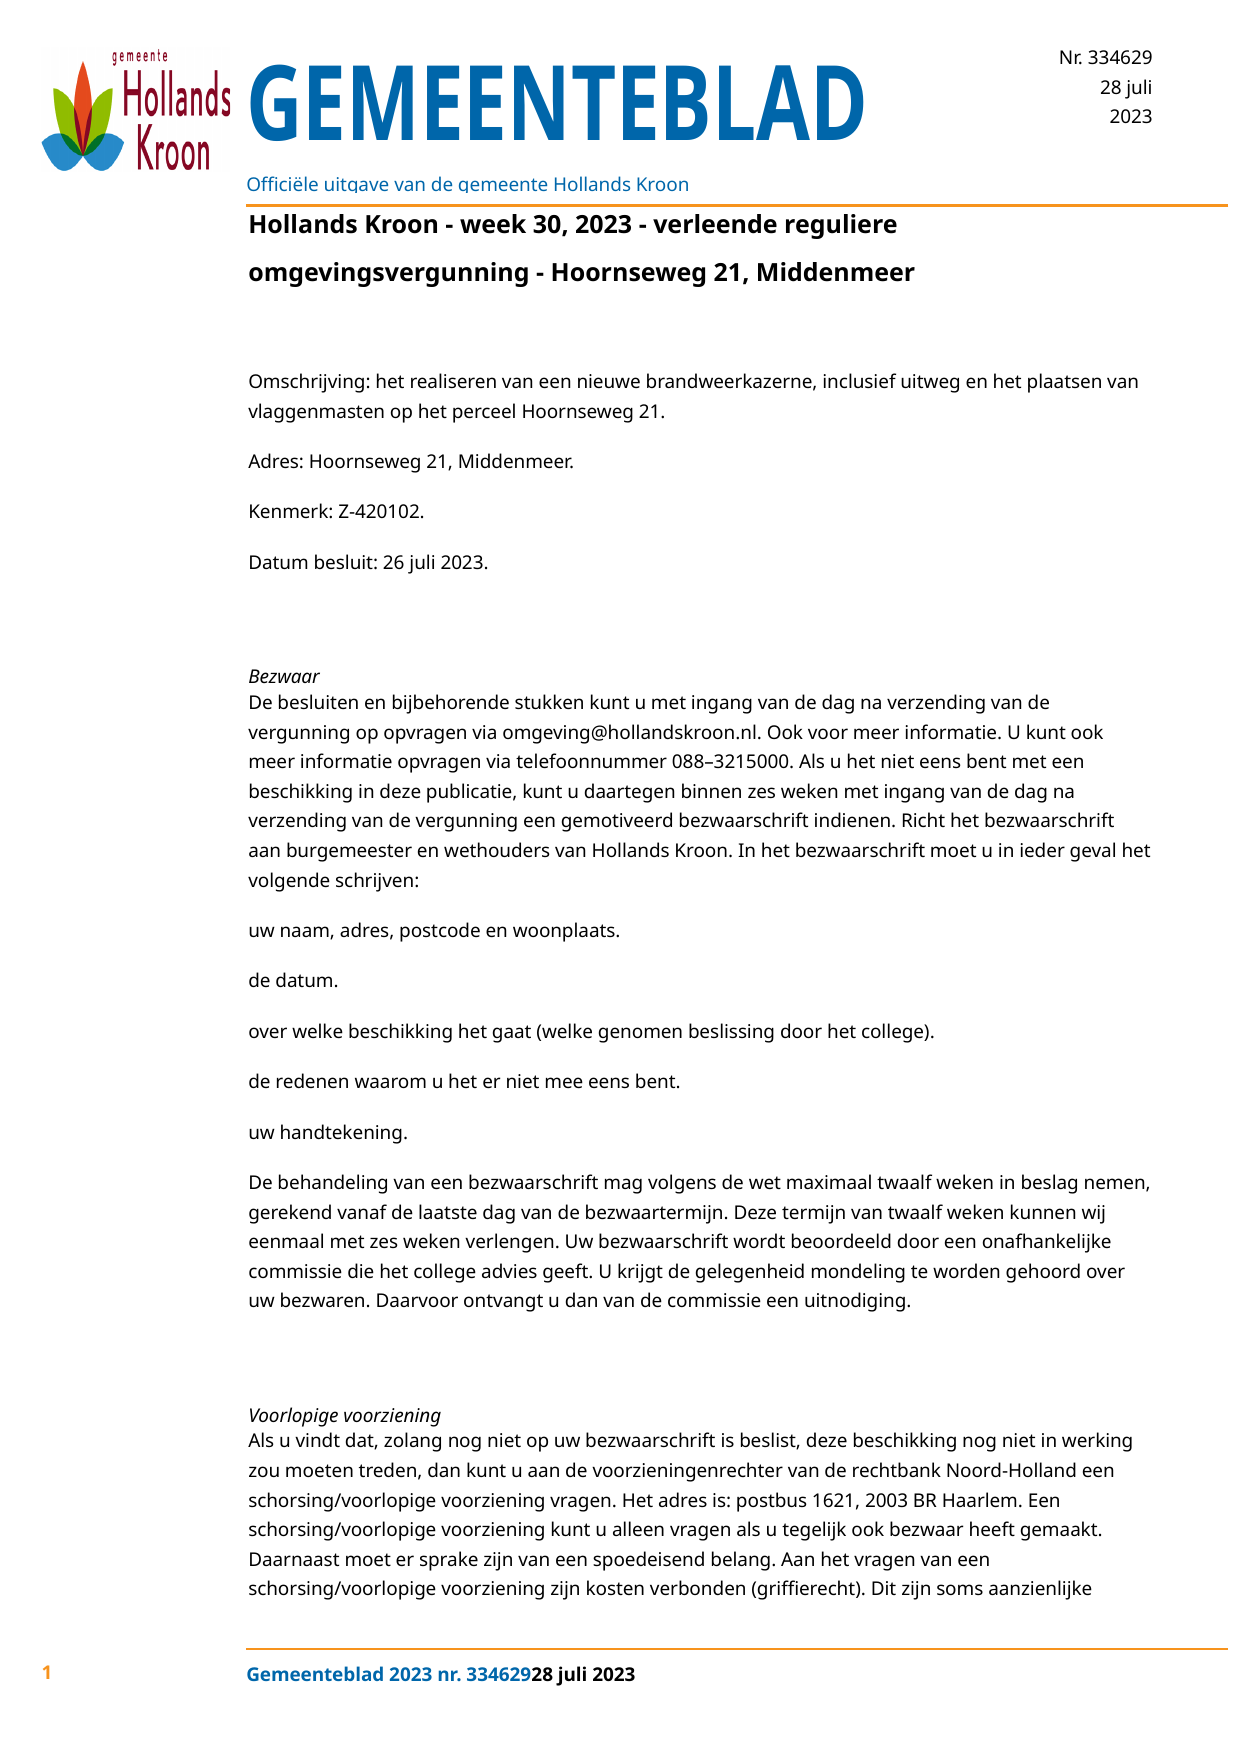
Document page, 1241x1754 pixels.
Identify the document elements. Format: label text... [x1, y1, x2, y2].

text uw handtekening. [248, 1119, 1152, 1144]
text Voorlopige voorziening [248, 1402, 1152, 1428]
text uw naam, adres, postcode en woonplaats. [248, 917, 1152, 943]
text Hollands Kroon - week 30, 2023 - verleende reguliere omgevingsvergunning - Hoornseweg 21, Middenmeer [248, 207, 1152, 288]
text Als u vindt dat, zolang nog niet op uw bezwaarschrift is beslist, deze beschikking nog niet in werking zou moeten treden, dan kunt u aan de voorzieningenrechter van de rechtbank Noord-Holland een schorsing/voorlopige voorziening vragen. Het adres is: postbus 1621, 2003 BR Haarlem. Een schorsing/voorlopige voorziening kunt u alleen vragen als u tegelijk ook bezwaar heeft gemaakt. Daarnaast moet er sprake zijn van een spoedeisend belang. Aan het vragen van een schorsing/voorlopige voorziening zijn kosten verbonden (griffierecht). Dit zijn soms aanzienlijke [248, 1428, 1152, 1601]
text Datum besluit: 26 juli 2023. [248, 549, 1152, 575]
text Omschrijving: het realiseren van een nieuwe brandweerkazerne, inclusief uitweg en het plaatsen van vlaggenmasten op het perceel Hoornseweg 21. [248, 368, 1152, 424]
text Adres: Hoornseweg 21, Middenmeer. [248, 448, 1152, 474]
text Bezwaar [248, 663, 1152, 689]
text Kenmerk: Z-420102. [248, 499, 1152, 524]
text de redenen waarom u het er niet mee eens bent. [248, 1068, 1152, 1094]
text over welke beschikking het gaat (welke genomen beslissing door het college). [248, 1018, 1152, 1044]
text de datum. [248, 968, 1152, 993]
picture [41, 47, 231, 172]
text De behandeling van een bezwaarschrift mag volgens de wet maximaal twaalf weken in beslag nemen, gerekend vanaf de laatste dag van de bezwaartermijn. Deze termijn van twaalf weken kunnen wij eenmaal met zes weken verlengen. Uw bezwaarschrift wordt beoordeeld door een onafhankelijke commissie die het college advies geeft. U krijgt de gelegenheid mondeling te worden gehoord over uw bezwaren. Daarvoor ontvangt u dan van de commissie een uitnodiging. [248, 1169, 1152, 1313]
text De besluiten en bijbehorende stukken kunt u met ingang van de dag na verzending van de vergunning op opvragen via omgeving@hollandskroon.nl. Ook voor meer informatie. U kunt ook meer informatie opvragen via telefoonnummer 088–3215000. Als u het niet eens bent met een beschikking in deze publicatie, kunt u daartegen binnen zes weken met ingang van de dag na verzending van de vergunning een gemotiveerd bezwaarschrift indienen. Richt het bezwaarschrift aan burgemeester en wethouders van Hollands Kroon. In het bezwaarschrift moet u in ieder geval het volgende schrijven: [248, 689, 1152, 892]
